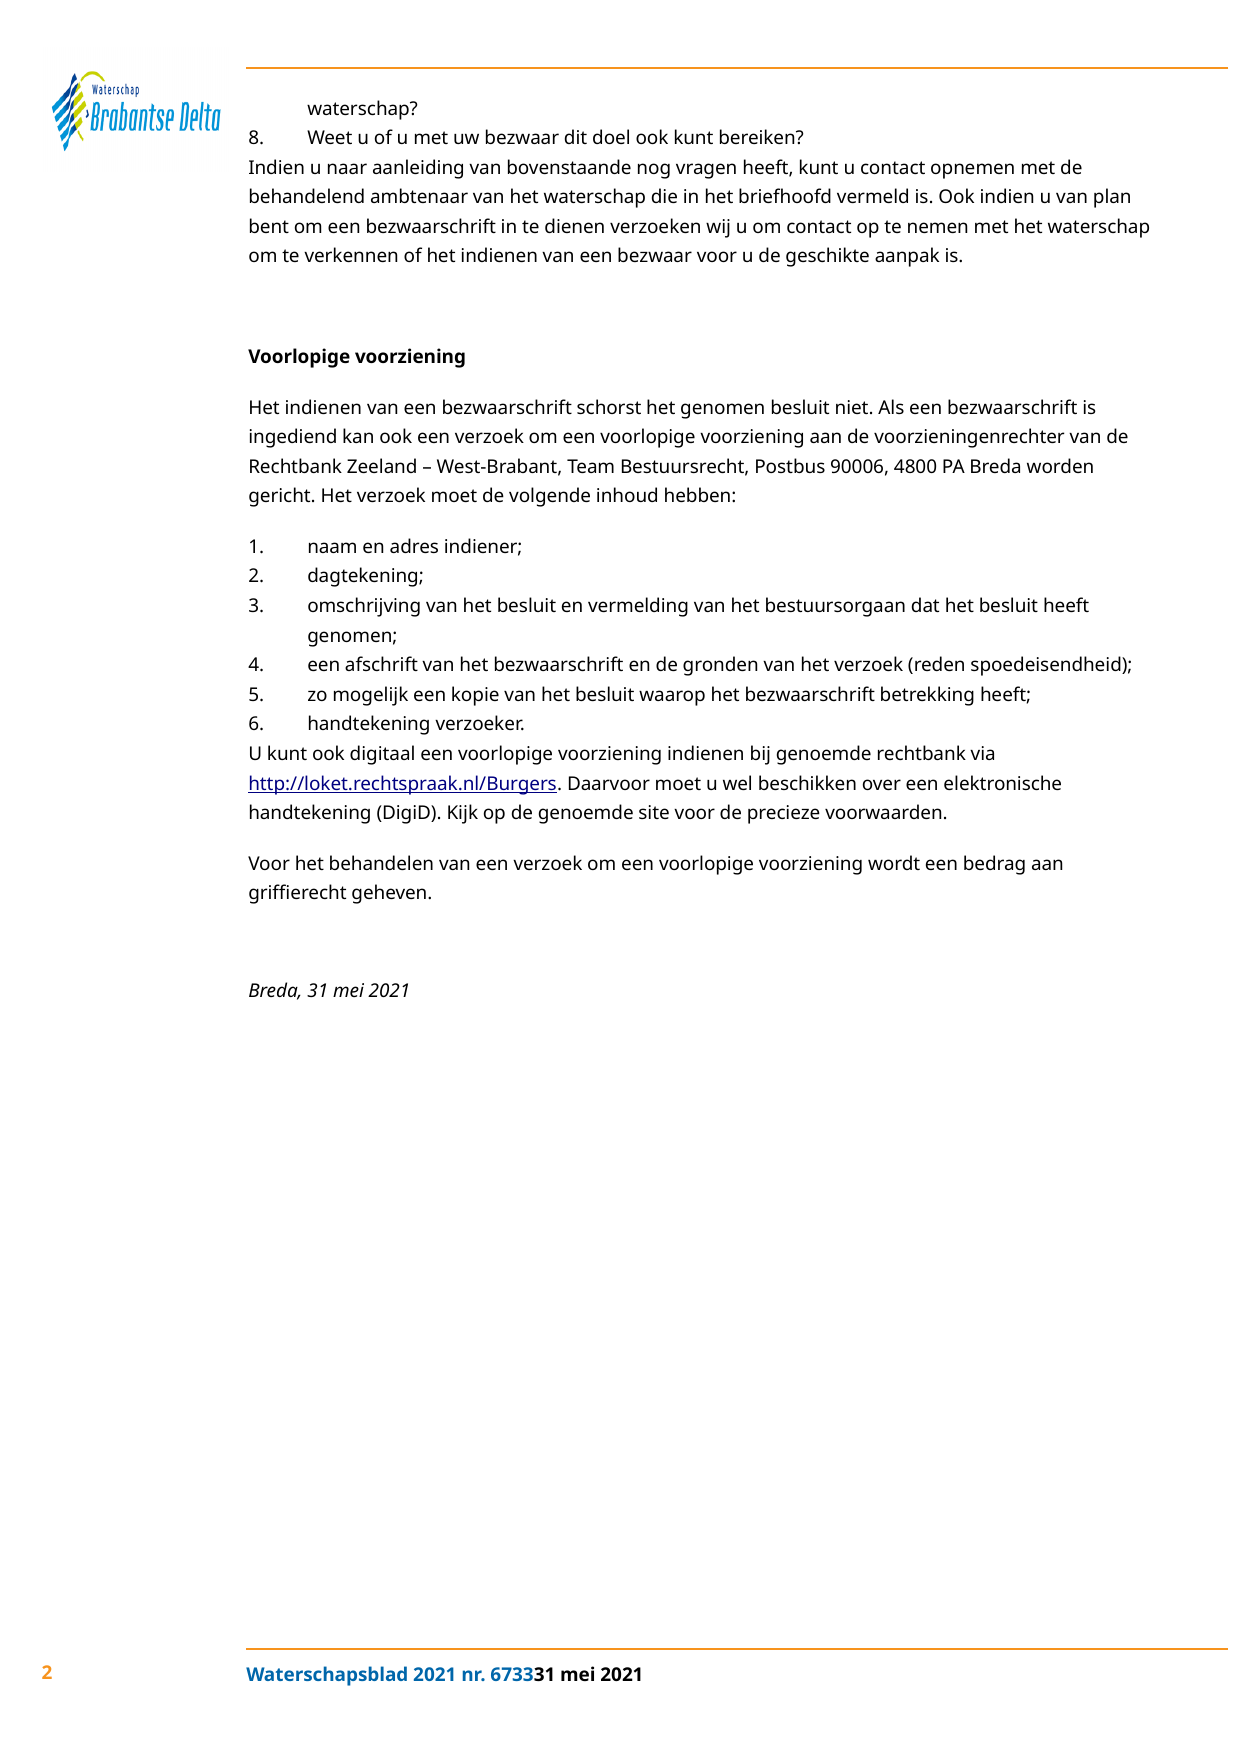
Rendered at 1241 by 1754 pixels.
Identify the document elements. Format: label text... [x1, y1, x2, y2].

list een afschrift van het bezwaarschrift en de gronden van het verzoek (reden spoedeisendheid); [248, 651, 1152, 677]
text Voorlopige voorziening [248, 343, 1152, 369]
list dagtekening; [248, 563, 1152, 588]
text Indien u naar aanleiding van bovenstaande nog vragen heeft, kunt u contact opnemen met de behandelend ambtenaar van het waterschap die in het briefhoofd vermeld is. Ook indien u van plan bent om een bezwaarschrift in te dienen verzoeken wij u om contact op te nemen met het waterschap om te verkennen of het indienen van een bezwaar voor u de geschikte aanpak is. [248, 154, 1152, 268]
list handtekening verzoeker. [248, 711, 1152, 736]
list naam en adres indiener; [248, 533, 1152, 559]
text Voor het behandelen van een verzoek om een voorlopige voorziening wordt een bedrag aan griffierecht geheven. [248, 850, 1152, 905]
list Weet u of u met uw bezwaar dit doel ook kunt bereiken? [248, 124, 1152, 150]
list zo mogelijk een kopie van het besluit waarop het bezwaarschrift betrekking heeft; [248, 681, 1152, 707]
text Breda, 31 mei 2021 [248, 978, 1152, 1003]
list omschrijving van het besluit en vermelding van het bestuursorgaan dat het besluit heeft genomen; [248, 592, 1152, 648]
text U kunt ook digitaal een voorlopige voorziening indienen bij genoemde rechtbank via http://loket.rechtspraak.nl/Burgers. Daarvoor moet u wel beschikken over een elektronische handtekening (DigiD). Kijk op de genoemde site voor de precieze voorwaarden. [248, 740, 1152, 825]
picture [41, 47, 231, 172]
text Het indienen van een bezwaarschrift schorst het genomen besluit niet. Als een bezwaarschrift is ingediend kan ook een verzoek om een voorlopige voorziening aan de voorzieningenrechter van de Rechtbank Zeeland – West-Brabant, Team Bestuursrecht, Postbus 90006, 4800 PA Breda worden gericht. Het verzoek moet de volgende inhoud hebben: [248, 394, 1152, 508]
list waterschap? [248, 95, 1152, 121]
